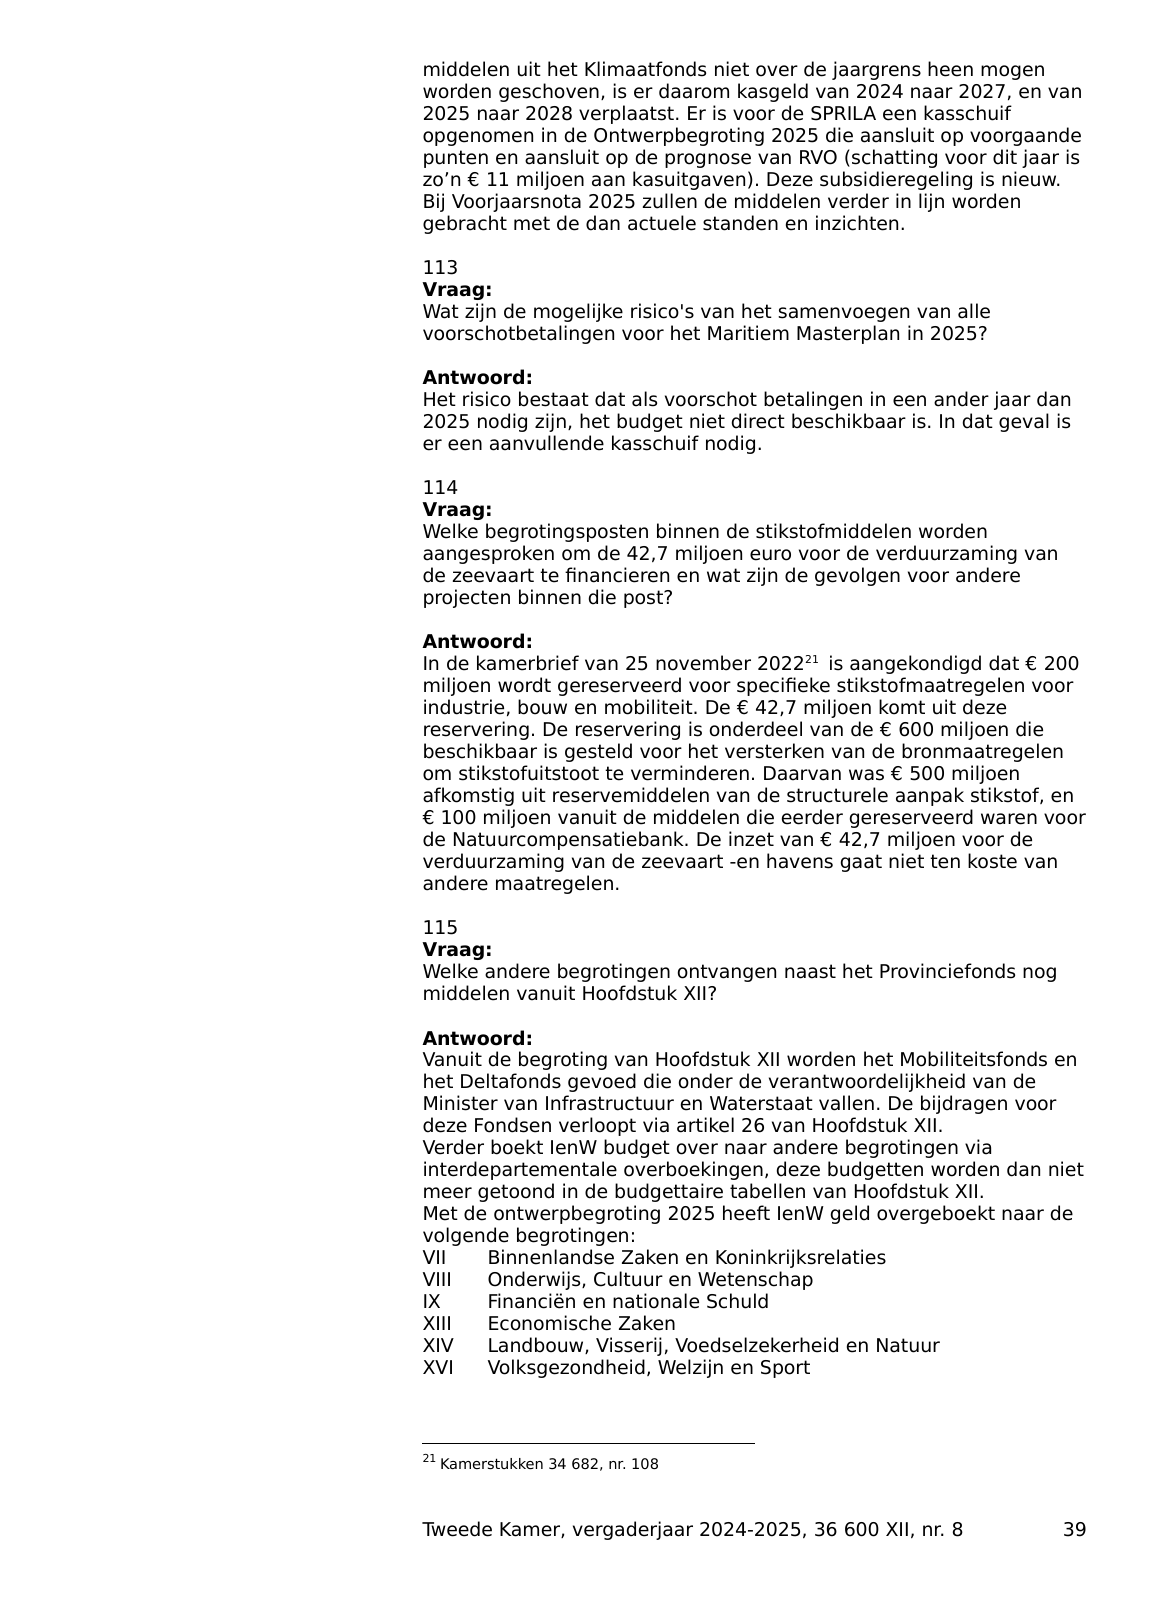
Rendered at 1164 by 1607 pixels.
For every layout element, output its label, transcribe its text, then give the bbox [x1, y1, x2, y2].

text middelen uit het Klimaatfonds niet over de jaargrens heen mogen worden geschoven, is er daarom kasgeld van 2024 naar 2027, en van 2025 naar 2028 verplaatst. Er is voor de SPRILA een kasschuif opgenomen in de Ontwerpbegroting 2025 die aansluit op voorgaande punten en aansluit op de prognose van RVO (schatting voor dit jaar is zo’n € 11 miljoen aan kasuitgaven). Deze subsidieregeling is nieuw. Bij Voorjaarsnota 2025 zullen de middelen verder in lijn worden gebracht met de dan actuele standen en inzichten. [422, 59, 1087, 235]
text IX Financiën en nationale Schuld [422, 1291, 1087, 1313]
text Vanuit de begroting van Hoofdstuk XII worden het Mobiliteitsfonds en het Deltafonds gevoed die onder de verantwoordelijkheid van de Minister van Infrastructuur en Waterstaat vallen. De bijdragen voor deze Fondsen verloopt via artikel 26 van Hoofdstuk XII. [422, 1049, 1087, 1137]
text VIII Onderwijs, Cultuur en Wetenschap [422, 1269, 1087, 1291]
text Met de ontwerpbegroting 2025 heeft IenW geld overgeboekt naar de volgende begrotingen: [422, 1203, 1087, 1247]
text 114 [422, 477, 1087, 499]
text Welke begrotingsposten binnen de stikstofmiddelen worden aangesproken om de 42,7 miljoen euro voor de verduurzaming van de zeevaart te financieren en wat zijn de gevolgen voor andere projecten binnen die post? [422, 521, 1087, 609]
text Vraag: [422, 279, 1087, 301]
text Vraag: [422, 939, 1087, 961]
text Het risico bestaat dat als voorschot betalingen in een ander jaar dan 2025 nodig zijn, het budget niet direct beschikbaar is. In dat geval is er een aanvullende kasschuif nodig. [422, 389, 1087, 455]
text Kamerstukken 34 682, nr. 108 [422, 1452, 1087, 1474]
text Verder boekt IenW budget over naar andere begrotingen via interdepartementale overboekingen, deze budgetten worden dan niet meer getoond in de budgettaire tabellen van Hoofdstuk XII. [422, 1137, 1087, 1203]
text XIV Landbouw, Visserij, Voedselzekerheid en Natuur [422, 1335, 1087, 1357]
text 115 [422, 917, 1087, 939]
text Welke andere begrotingen ontvangen naast het Provinciefonds nog middelen vanuit Hoofdstuk XII? [422, 961, 1087, 1005]
text 113 [422, 257, 1087, 279]
text Antwoord: [422, 1027, 1087, 1049]
text Wat zijn de mogelijke risico's van het samenvoegen van alle voorschotbetalingen voor het Maritiem Masterplan in 2025? [422, 301, 1087, 345]
text Antwoord: [422, 631, 1087, 653]
text Vraag: [422, 499, 1087, 521]
text XIII Economische Zaken [422, 1313, 1087, 1335]
text XVI Volksgezondheid, Welzijn en Sport [422, 1357, 1087, 1379]
text Antwoord: [422, 367, 1087, 389]
text VII Binnenlandse Zaken en Koninkrijksrelaties [422, 1247, 1087, 1269]
text In de kamerbrief van 25 november 2022 is aangekondigd dat € 200 miljoen wordt gereserveerd voor specifieke stikstofmaatregelen voor industrie, bouw en mobiliteit. De € 42,7 miljoen komt uit deze reservering. De reservering is onderdeel van de € 600 miljoen die beschikbaar is gesteld voor het versterken van de bronmaatregelen om stikstofuitstoot te verminderen. Daarvan was € 500 miljoen afkomstig uit reservemiddelen van de structurele aanpak stikstof, en € 100 miljoen vanuit de middelen die eerder gereserveerd waren voor de Natuurcompensatiebank. De inzet van € 42,7 miljoen voor de verduurzaming van de zeevaart -en havens gaat niet ten koste van andere maatregelen. [422, 653, 1087, 895]
